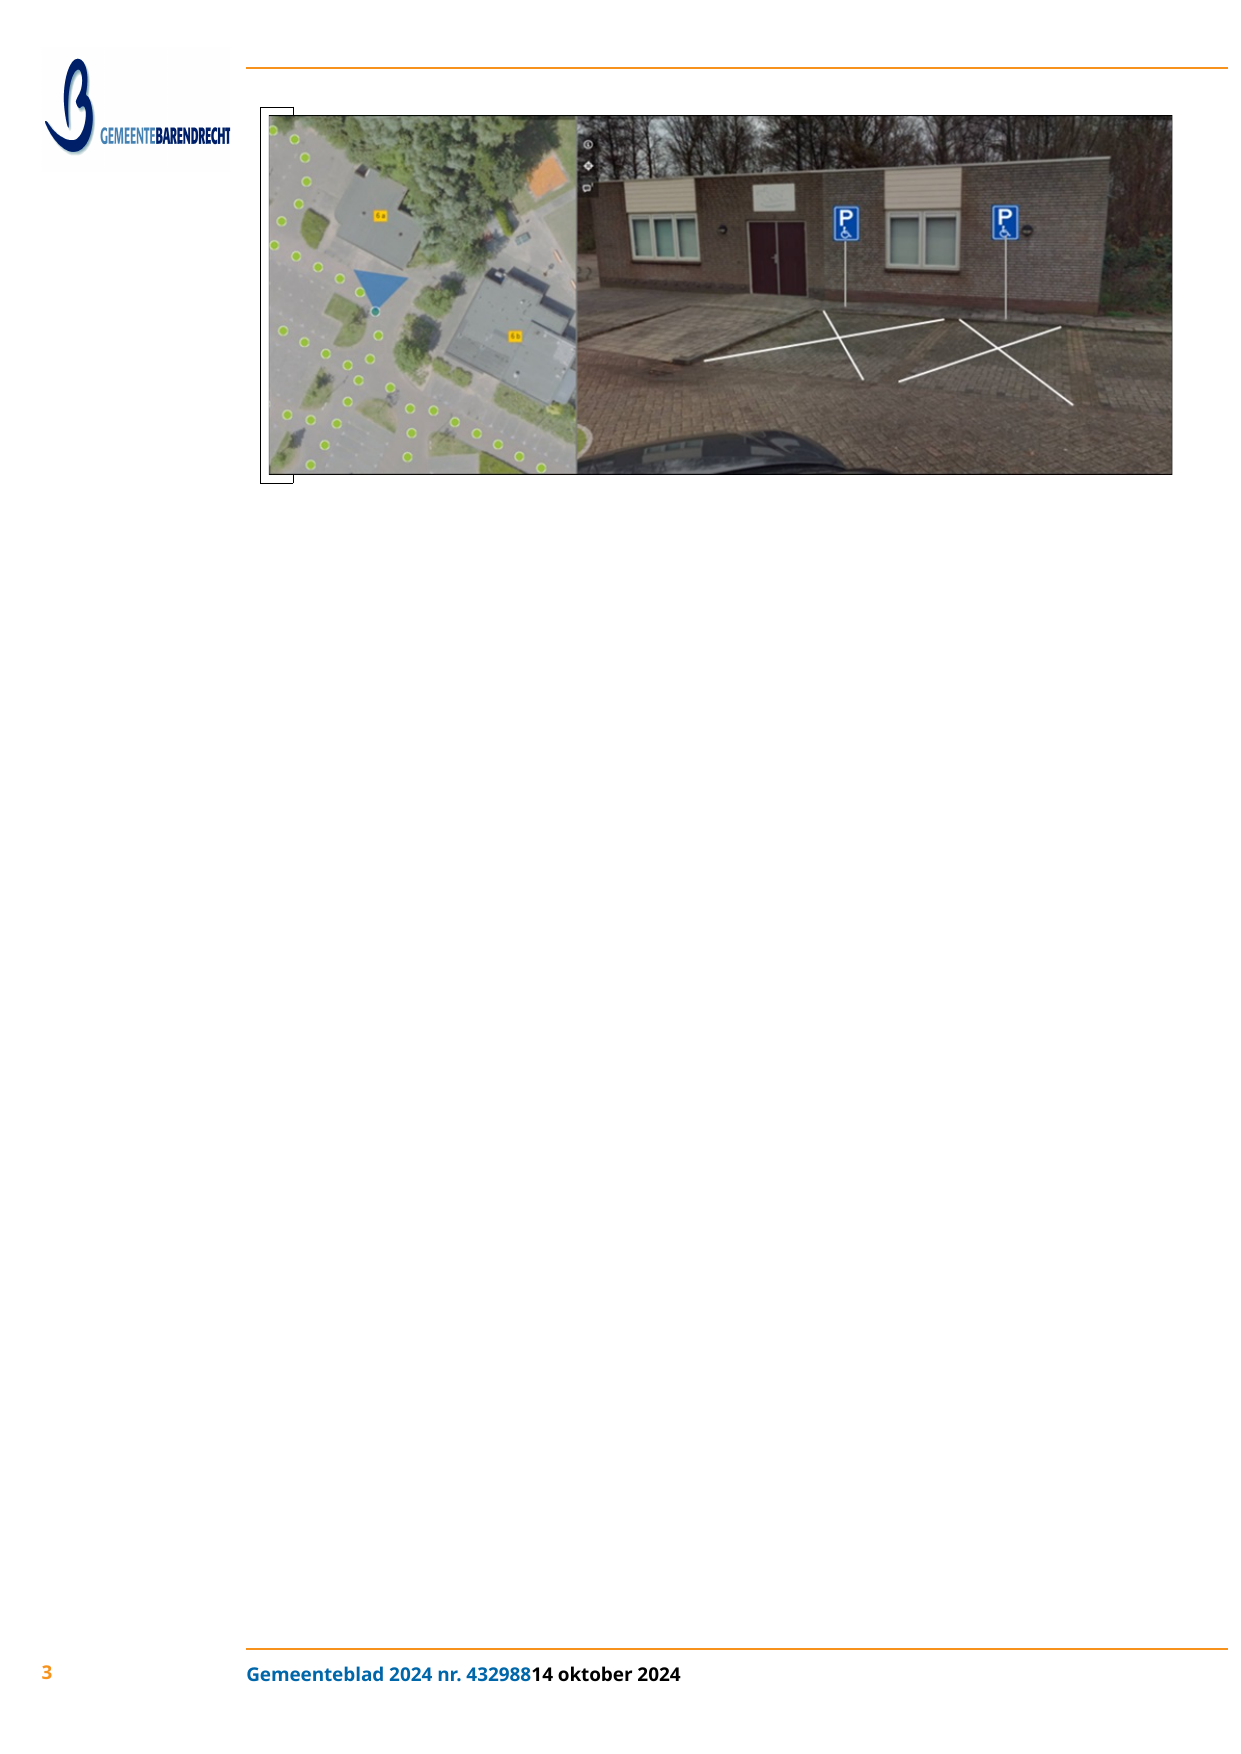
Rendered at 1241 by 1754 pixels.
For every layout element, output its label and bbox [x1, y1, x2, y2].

picture [41, 47, 231, 172]
picture [268, 115, 1173, 475]
